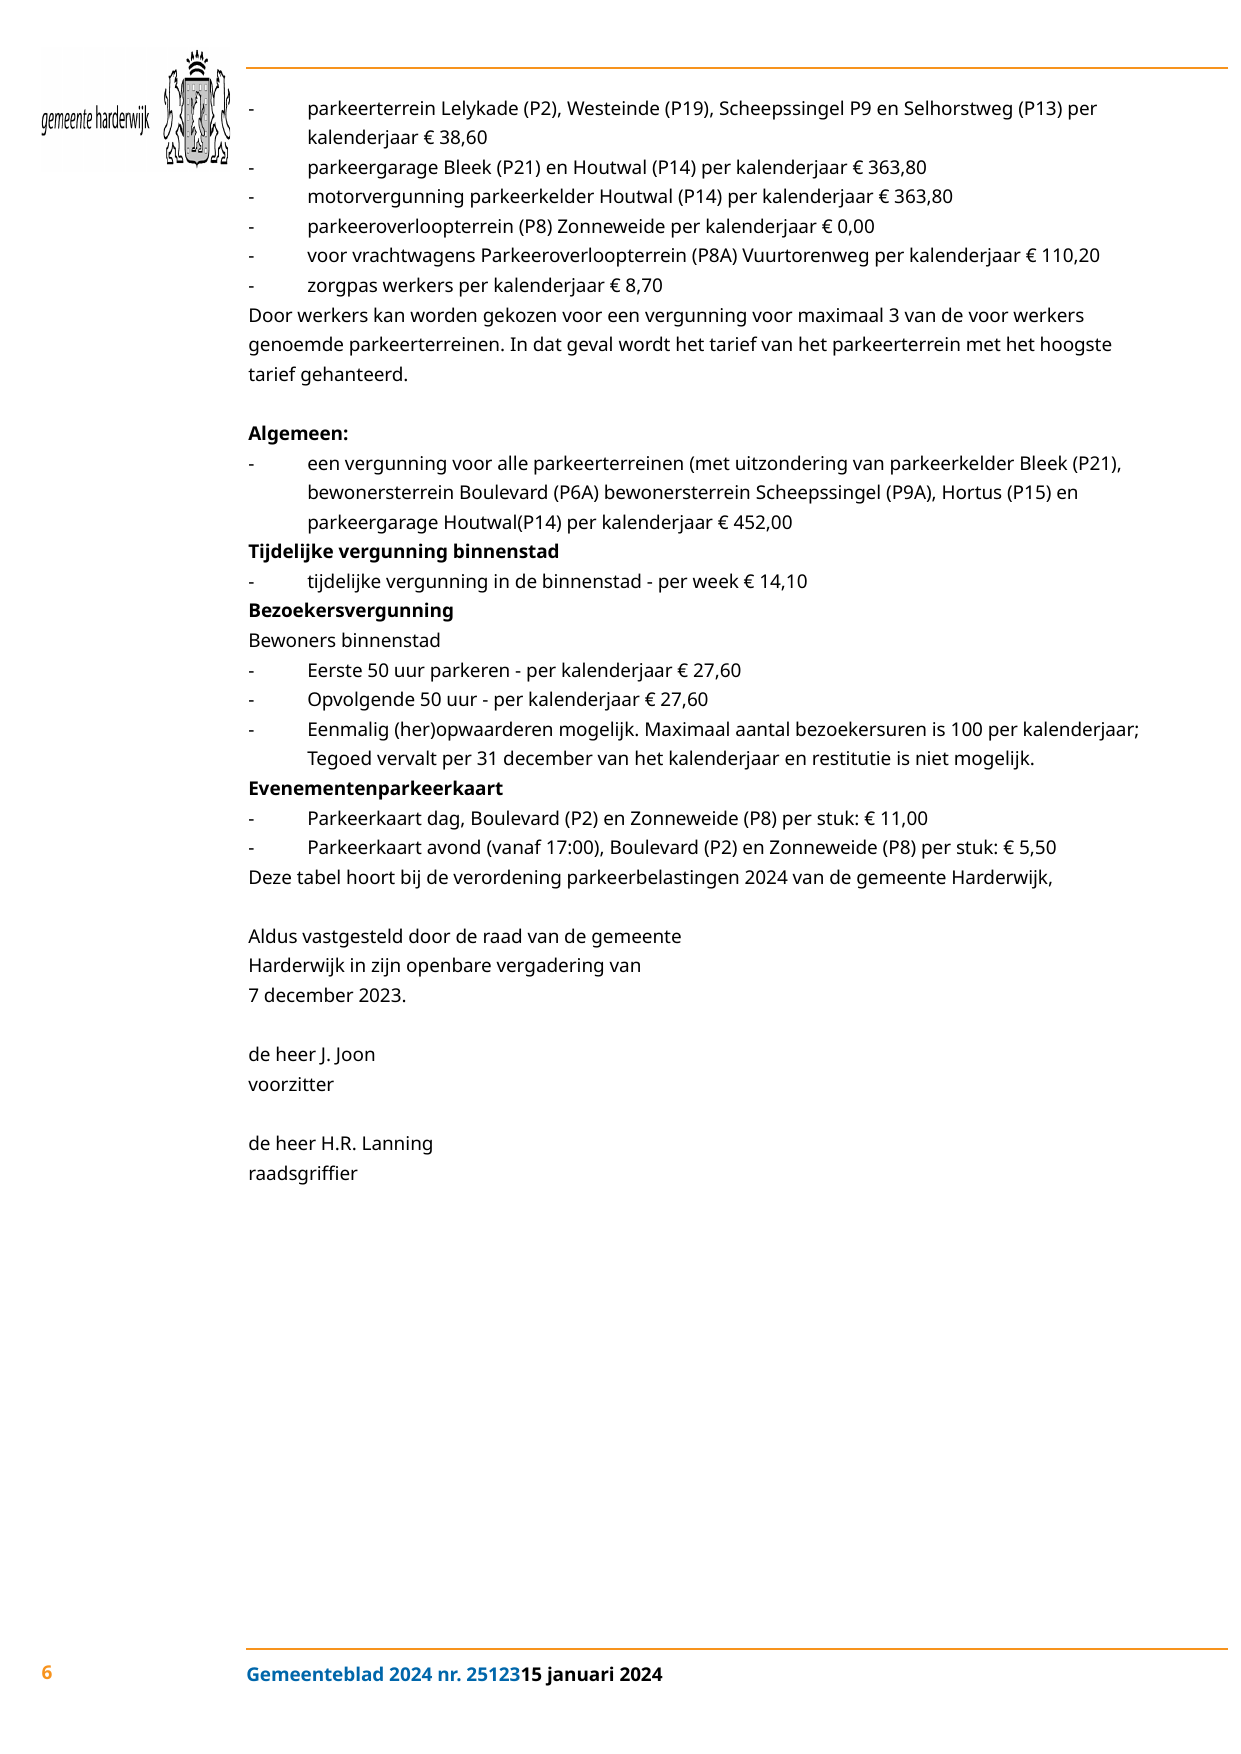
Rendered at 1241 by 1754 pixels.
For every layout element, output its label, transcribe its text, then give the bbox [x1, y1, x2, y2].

list Opvolgende 50 uur - per kalenderjaar € 27,60 [248, 686, 1152, 712]
text 7 december 2023. [248, 982, 1152, 1008]
text Door werkers kan worden gekozen voor een vergunning voor maximaal 3 van de voor werkers genoemde parkeerterreinen. In dat geval wordt het tarief van het parkeerterrein met het hoogste tarief gehanteerd. [248, 302, 1152, 387]
list parkeerterrein Lelykade (P2), Westeinde (P19), Scheepssingel P9 en Selhorstweg (P13) per kalenderjaar € 38,60 [248, 95, 1152, 150]
list Eerste 50 uur parkeren - per kalenderjaar € 27,60 [248, 657, 1152, 683]
text de heer H.R. Lanning [248, 1130, 1152, 1156]
text Deze tabel hoort bij de verordening parkeerbelastingen 2024 van de gemeente Harderwijk, [248, 864, 1152, 890]
text Evenementenparkeerkaart [248, 775, 1152, 801]
text Aldus vastgesteld door de raad van de gemeente [248, 923, 1152, 949]
list een vergunning voor alle parkeerterreinen (met uitzondering van parkeerkelder Bleek (P21), bewonersterrein Boulevard (P6A) bewonersterrein Scheepssingel (P9A), Hortus (P15) en parkeergarage Houtwal(P14) per kalenderjaar € 452,00 [248, 450, 1152, 535]
list parkeergarage Bleek (P21) en Houtwal (P14) per kalenderjaar € 363,80 [248, 154, 1152, 180]
list zorgpas werkers per kalenderjaar € 8,70 [248, 272, 1152, 298]
text Harderwijk in zijn openbare vergadering van [248, 953, 1152, 978]
list parkeeroverloopterrein (P8) Zonneweide per kalenderjaar € 0,00 [248, 213, 1152, 239]
text voorzitter [248, 1071, 1152, 1097]
picture [41, 47, 231, 172]
text Tijdelijke vergunning binnenstad [248, 538, 1152, 564]
list Parkeerkaart avond (vanaf 17:00), Boulevard (P2) en Zonneweide (P8) per stuk: € 5,50 [248, 834, 1152, 860]
list Parkeerkaart dag, Boulevard (P2) en Zonneweide (P8) per stuk: € 11,00 [248, 805, 1152, 831]
list tijdelijke vergunning in de binnenstad - per week € 14,10 [248, 568, 1152, 594]
text raadsgriffier [248, 1160, 1152, 1186]
text Bezoekersvergunning [248, 598, 1152, 623]
text Bewoners binnenstad [248, 627, 1152, 653]
list motorvergunning parkeerkelder Houtwal (P14) per kalenderjaar € 363,80 [248, 183, 1152, 209]
list voor vrachtwagens Parkeeroverloopterrein (P8A) Vuurtorenweg per kalenderjaar € 110,20 [248, 243, 1152, 268]
text de heer J. Joon [248, 1041, 1152, 1067]
list Eenmalig (her)opwaarderen mogelijk. Maximaal aantal bezoekersuren is 100 per kalenderjaar; Tegoed vervalt per 31 december van het kalenderjaar en restitutie is niet mogelijk. [248, 716, 1152, 771]
text Algemeen: [248, 420, 1152, 446]
